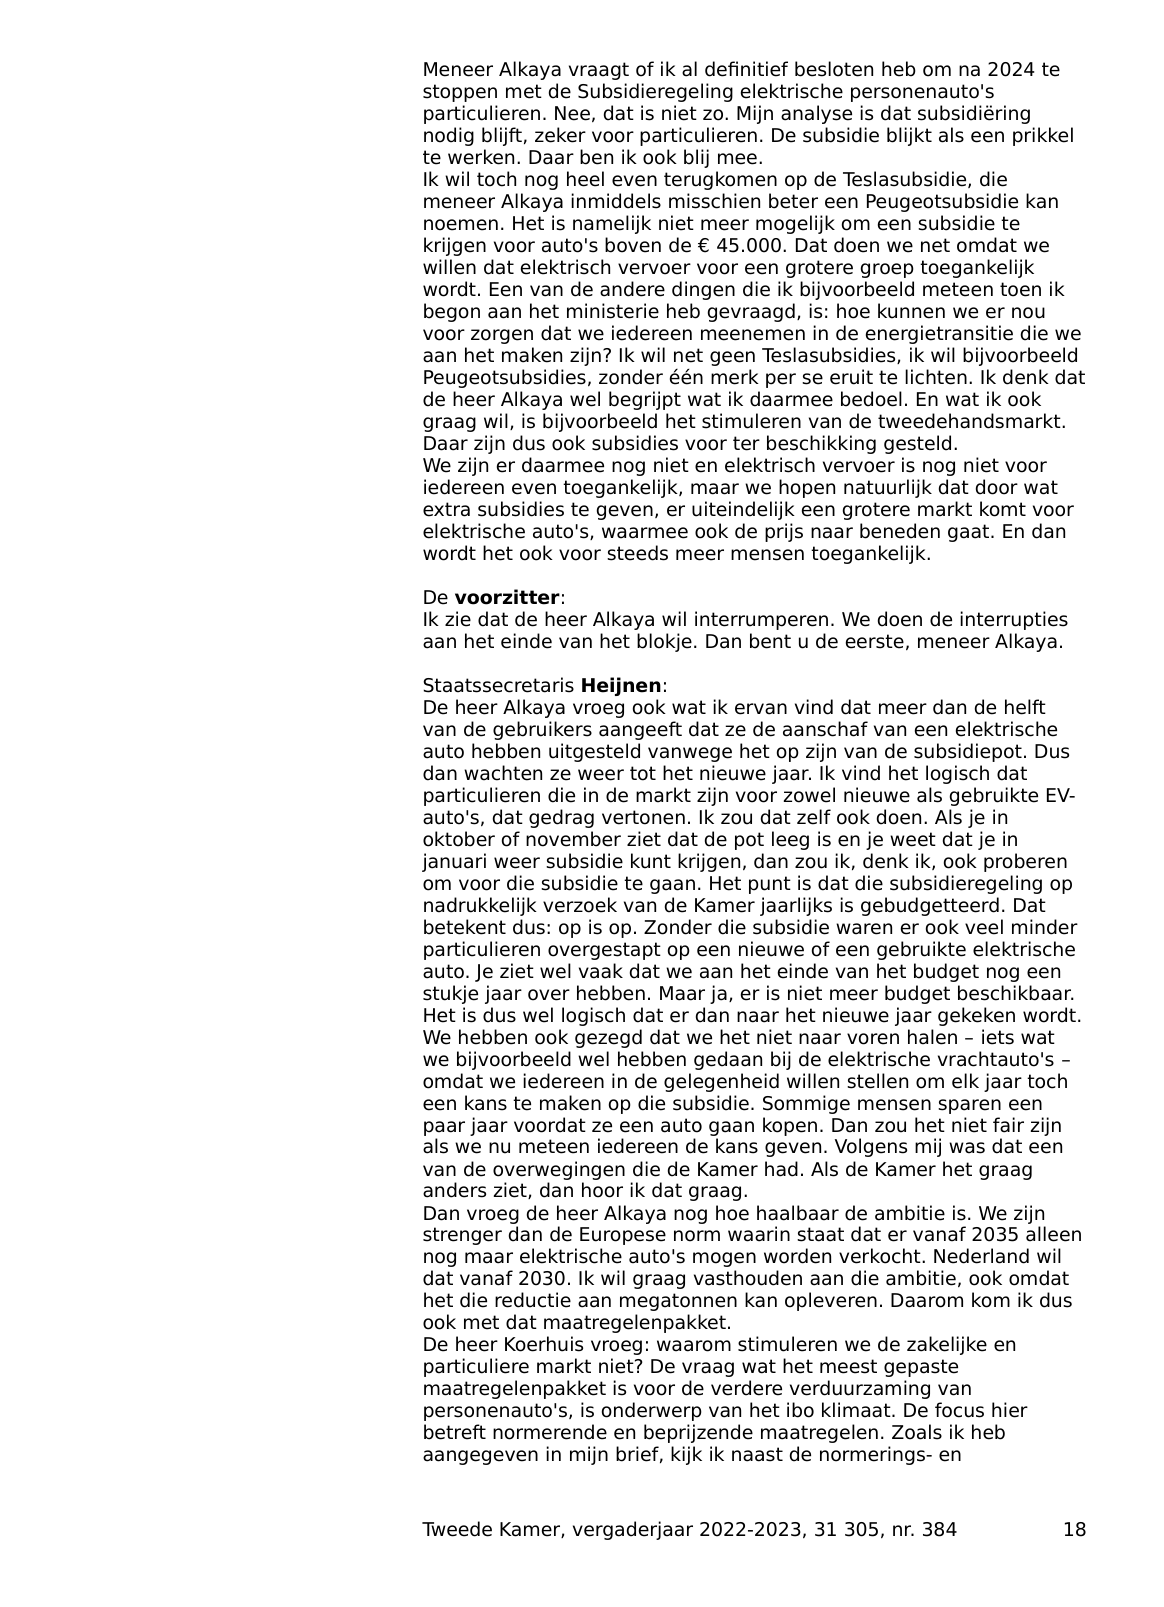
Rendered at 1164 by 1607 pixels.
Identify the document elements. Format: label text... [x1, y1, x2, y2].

text De voorzitter: [422, 587, 1087, 609]
text De heer Koerhuis vroeg: waarom stimuleren we de zakelijke en particuliere markt niet? De vraag wat het meest gepaste maatregelenpakket is voor de verdere verduurzaming van personenauto's, is onderwerp van het ibo klimaat. De focus hier betreft normerende en beprijzende maatregelen. Zoals ik heb aangegeven in mijn brief, kijk ik naast de normerings- en [422, 1334, 1087, 1466]
text Staatssecretaris Heijnen: [422, 675, 1087, 697]
text Meneer Alkaya vraagt of ik al definitief besloten heb om na 2024 te stoppen met de Subsidieregeling elektrische personenauto's particulieren. Nee, dat is niet zo. Mijn analyse is dat subsidiëring nodig blijft, zeker voor particulieren. De subsidie blijkt als een prikkel te werken. Daar ben ik ook blij mee. [422, 59, 1087, 169]
text Ik zie dat de heer Alkaya wil interrumperen. We doen de interrupties aan het einde van het blokje. Dan bent u de eerste, meneer Alkaya. [422, 609, 1087, 653]
text Ik wil toch nog heel even terugkomen op de Teslasubsidie, die meneer Alkaya inmiddels misschien beter een Peugeotsubsidie kan noemen. Het is namelijk niet meer mogelijk om een subsidie te krijgen voor auto's boven de € 45.000. Dat doen we net omdat we willen dat elektrisch vervoer voor een grotere groep toegankelijk wordt. Een van de andere dingen die ik bijvoorbeeld meteen toen ik begon aan het ministerie heb gevraagd, is: hoe kunnen we er nou voor zorgen dat we iedereen meenemen in de energietransitie die we aan het maken zijn? Ik wil net geen Teslasubsidies, ik wil bijvoorbeeld Peugeotsubsidies, zonder één merk per se eruit te lichten. Ik denk dat de heer Alkaya wel begrijpt wat ik daarmee bedoel. En wat ik ook graag wil, is bijvoorbeeld het stimuleren van de tweedehandsmarkt. Daar zijn dus ook subsidies voor ter beschikking gesteld. [422, 169, 1087, 455]
text We zijn er daarmee nog niet en elektrisch vervoer is nog niet voor iedereen even toegankelijk, maar we hopen natuurlijk dat door wat extra subsidies te geven, er uiteindelijk een grotere markt komt voor elektrische auto's, waarmee ook de prijs naar beneden gaat. En dan wordt het ook voor steeds meer mensen toegankelijk. [422, 455, 1087, 564]
text De heer Alkaya vroeg ook wat ik ervan vind dat meer dan de helft van de gebruikers aangeeft dat ze de aanschaf van een elektrische auto hebben uitgesteld vanwege het op zijn van de subsidiepot. Dus dan wachten ze weer tot het nieuwe jaar. Ik vind het logisch dat particulieren die in de markt zijn voor zowel nieuwe als gebruikte EV-auto's, dat gedrag vertonen. Ik zou dat zelf ook doen. Als je in oktober of november ziet dat de pot leeg is en je weet dat je in januari weer subsidie kunt krijgen, dan zou ik, denk ik, ook proberen om voor die subsidie te gaan. Het punt is dat die subsidieregeling op nadrukkelijk verzoek van de Kamer jaarlijks is gebudgetteerd. Dat betekent dus: op is op. Zonder die subsidie waren er ook veel minder particulieren overgestapt op een nieuwe of een gebruikte elektrische auto. Je ziet wel vaak dat we aan het einde van het budget nog een stukje jaar over hebben. Maar ja, er is niet meer budget beschikbaar. Het is dus wel logisch dat er dan naar het nieuwe jaar gekeken wordt. We hebben ook gezegd dat we het niet naar voren halen – iets wat we bijvoorbeeld wel hebben gedaan bij de elektrische vrachtauto's – omdat we iedereen in de gelegenheid willen stellen om elk jaar toch een kans te maken op die subsidie. Sommige mensen sparen een paar jaar voordat ze een auto gaan kopen. Dan zou het niet fair zijn als we nu meteen iedereen de kans geven. Volgens mij was dat een van de overwegingen die de Kamer had. Als de Kamer het graag anders ziet, dan hoor ik dat graag. [422, 697, 1087, 1202]
text Dan vroeg de heer Alkaya nog hoe haalbaar de ambitie is. We zijn strenger dan de Europese norm waarin staat dat er vanaf 2035 alleen nog maar elektrische auto's mogen worden verkocht. Nederland wil dat vanaf 2030. Ik wil graag vasthouden aan die ambitie, ook omdat het die reductie aan megatonnen kan opleveren. Daarom kom ik dus ook met dat maatregelenpakket. [422, 1202, 1087, 1334]
